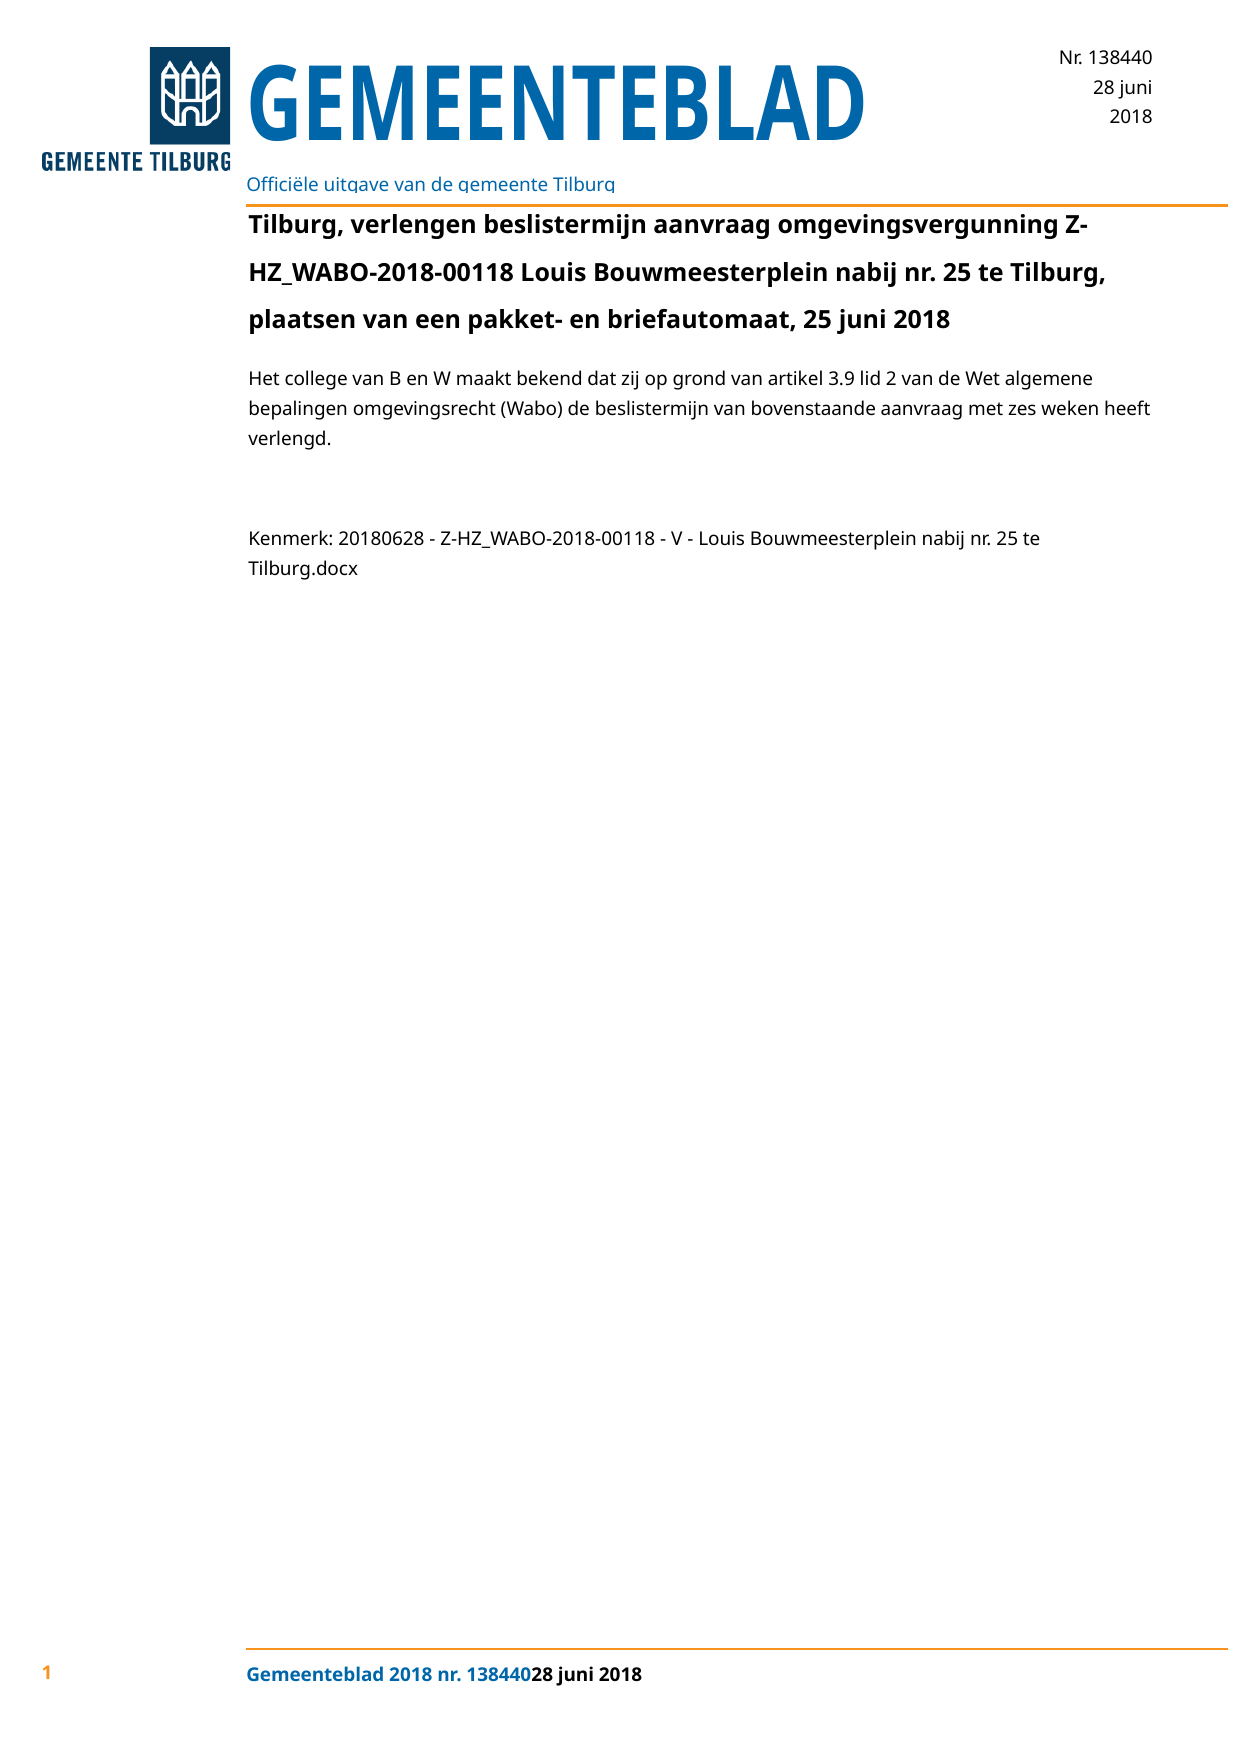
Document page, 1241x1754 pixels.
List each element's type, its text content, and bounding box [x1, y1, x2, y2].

text Tilburg, verlengen beslistermijn aanvraag omgevingsvergunning Z-HZ_WABO-2018-00118 Louis Bouwmeesterplein nabij nr. 25 te Tilburg, plaatsen van een pakket- en briefautomaat, 25 juni 2018 [248, 207, 1152, 336]
text Het college van B en W maakt bekend dat zij op grond van artikel 3.9 lid 2 van de Wet algemene bepalingen omgevingsrecht (Wabo) de beslistermijn van bovenstaande aanvraag met zes weken heeft verlengd. [248, 366, 1152, 450]
picture [41, 47, 231, 172]
text Kenmerk: 20180628 - Z-HZ_WABO-2018-00118 - V - Louis Bouwmeesterplein nabij nr. 25 te Tilburg.docx [248, 526, 1152, 581]
